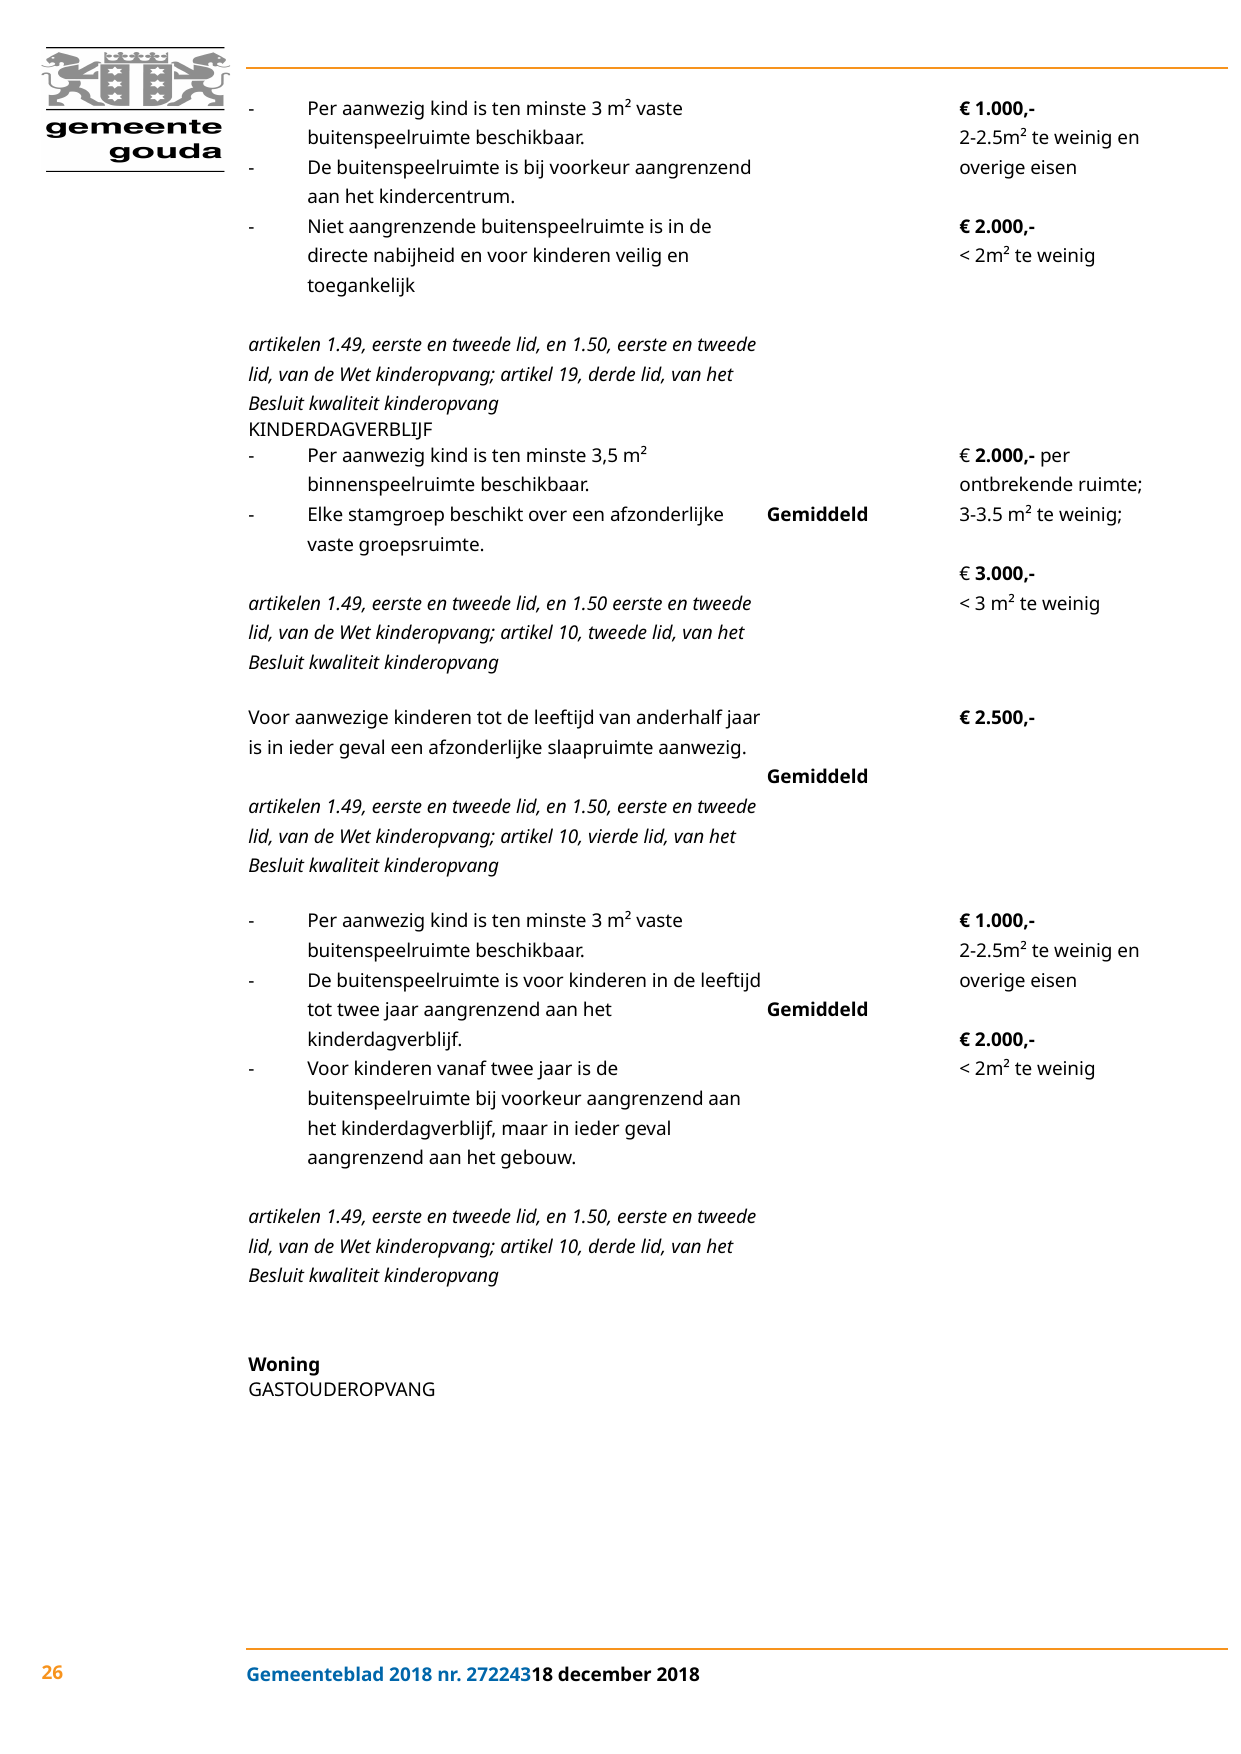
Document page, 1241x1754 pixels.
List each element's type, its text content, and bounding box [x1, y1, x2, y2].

table_cell Gemiddeld [767, 908, 959, 1318]
table_cell Per aanwezig kind is ten minste 3 m² vaste buitenspeelruimte beschikbaar. De buitenspeelruimte is bij voorkeur aangrenzend aan het kindercentrum. Niet aangrenzende buitenspeelruimte is in de directe nabijheid en voor kinderen veilig en toegankelijk artikelen 1.49, eerste en tweede lid, en 1.50, eerste en tweede lid, van de Wet kinderopvang; artikel 19, derde lid, van het Besluit kwaliteit kinderopvang [248, 95, 767, 416]
table_cell € 2.000,- per ontbrekende ruimte; 3-3.5 m² te weinig; € 3.000,- < 3 m² te weinig [959, 442, 1152, 704]
table_cell € 1.000,- 2-2.5m² te weinig en overige eisen € 2.000,- < 2m² te weinig [959, 908, 1152, 1318]
table_cell Gemiddeld [767, 705, 959, 908]
table_cell Gemiddeld [767, 442, 959, 704]
table_cell KINDERDAGVERBLIJF [248, 416, 1152, 442]
table_cell Voor aanwezige kinderen tot de leeftijd van anderhalf jaar is in ieder geval een afzonderlijke slaapruimte aanwezig. artikelen 1.49, eerste en tweede lid, en 1.50, eerste en tweede lid, van de Wet kinderopvang; artikel 10, vierde lid, van het Besluit kwaliteit kinderopvang [248, 705, 767, 908]
table_header Woning [248, 1351, 1152, 1377]
table_cell GASTOUDEROPVANG [248, 1377, 1152, 1402]
table_cell [767, 95, 959, 416]
picture [41, 47, 231, 172]
table_cell Per aanwezig kind is ten minste 3 m² vaste buitenspeelruimte beschikbaar. De buitenspeelruimte is voor kinderen in de leeftijd tot twee jaar aangrenzend aan het kinderdagverblijf. Voor kinderen vanaf twee jaar is de buitenspeelruimte bij voorkeur aangrenzend aan het kinderdagverblijf, maar in ieder geval aangrenzend aan het gebouw. artikelen 1.49, eerste en tweede lid, en 1.50, eerste en tweede lid, van de Wet kinderopvang; artikel 10, derde lid, van het Besluit kwaliteit kinderopvang [248, 908, 767, 1318]
table_cell € 1.000,- 2-2.5m² te weinig en overige eisen € 2.000,- < 2m² te weinig [959, 95, 1152, 416]
table_cell Per aanwezig kind is ten minste 3,5 m² binnenspeelruimte beschikbaar. Elke stamgroep beschikt over een afzonderlijke vaste groepsruimte. artikelen 1.49, eerste en tweede lid, en 1.50 eerste en tweede lid, van de Wet kinderopvang; artikel 10, tweede lid, van het Besluit kwaliteit kinderopvang [248, 442, 767, 704]
table_cell € 2.500,- [959, 705, 1152, 908]
